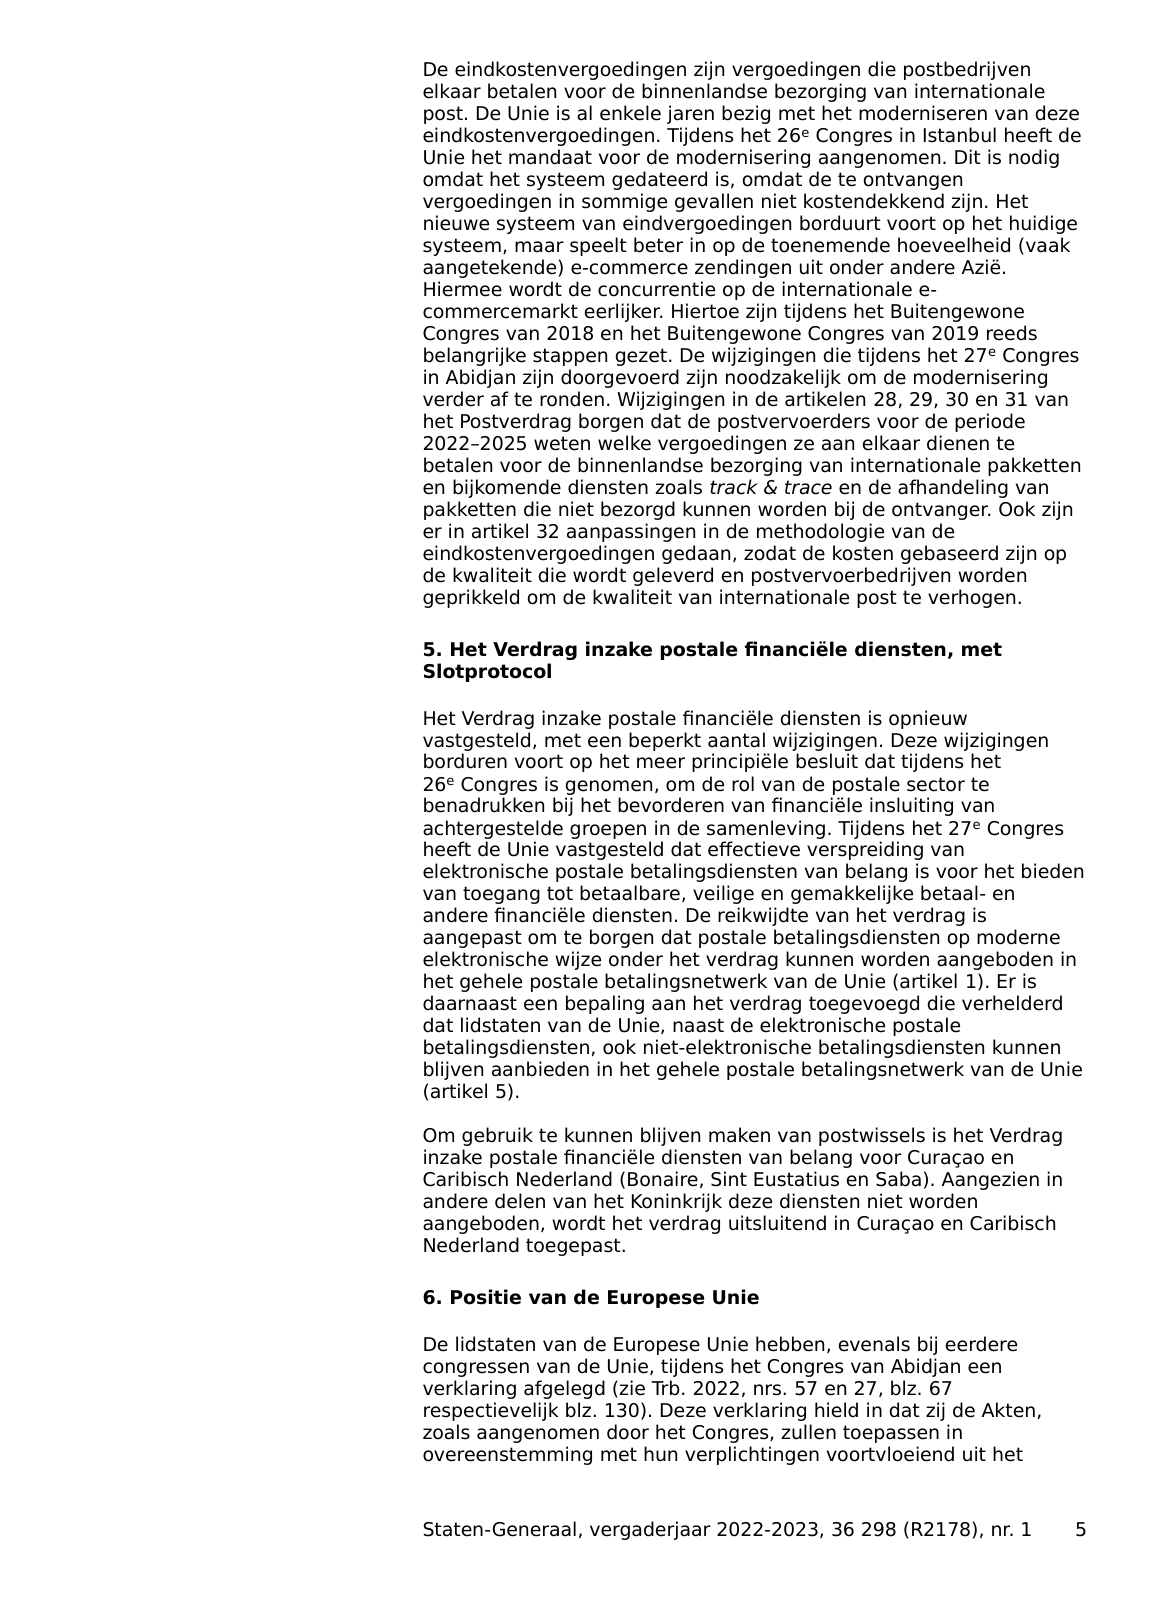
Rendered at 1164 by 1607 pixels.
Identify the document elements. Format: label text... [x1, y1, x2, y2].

text De eindkostenvergoedingen zijn vergoedingen die postbedrijven elkaar betalen voor de binnenlandse bezorging van internationale post. De Unie is al enkele jaren bezig met het moderniseren van deze eindkostenvergoedingen. Tijdens het 26e Congres in Istanbul heeft de Unie het mandaat voor de modernisering aangenomen. Dit is nodig omdat het systeem gedateerd is, omdat de te ontvangen vergoedingen in sommige gevallen niet kostendekkend zijn. Het nieuwe systeem van eindvergoedingen borduurt voort op het huidige systeem, maar speelt beter in op de toenemende hoeveelheid (vaak aangetekende) e-commerce zendingen uit onder andere Azië. Hiermee wordt de concurrentie op de internationale e-commercemarkt eerlijker. Hiertoe zijn tijdens het Buitengewone Congres van 2018 en het Buitengewone Congres van 2019 reeds belangrijke stappen gezet. De wijzigingen die tijdens het 27e Congres in Abidjan zijn doorgevoerd zijn noodzakelijk om de modernisering verder af te ronden. Wijzigingen in de artikelen 28, 29, 30 en 31 van het Postverdrag borgen dat de postvervoerders voor de periode 2022–2025 weten welke vergoedingen ze aan elkaar dienen te betalen voor de binnenlandse bezorging van internationale pakketten en bijkomende diensten zoals track & trace en de afhandeling van pakketten die niet bezorgd kunnen worden bij de ontvanger. Ook zijn er in artikel 32 aanpassingen in de methodologie van de eindkostenvergoedingen gedaan, zodat de kosten gebaseerd zijn op de kwaliteit die wordt geleverd en postvervoerbedrijven worden geprikkeld om de kwaliteit van internationale post te verhogen. [422, 59, 1087, 608]
subtitle 6. Positie van de Europese Unie [422, 1287, 1087, 1309]
text De lidstaten van de Europese Unie hebben, evenals bij eerdere congressen van de Unie, tijdens het Congres van Abidjan een verklaring afgelegd (zie Trb. 2022, nrs. 57 en 27, blz. 67 respectievelijk blz. 130). Deze verklaring hield in dat zij de Akten, zoals aangenomen door het Congres, zullen toepassen in overeenstemming met hun verplichtingen voortvloeiend uit het [422, 1334, 1087, 1466]
text Om gebruik te kunnen blijven maken van postwissels is het Verdrag inzake postale financiële diensten van belang voor Curaçao en Caribisch Nederland (Bonaire, Sint Eustatius en Saba). Aangezien in andere delen van het Koninkrijk deze diensten niet worden aangeboden, wordt het verdrag uitsluitend in Curaçao en Caribisch Nederland toegepast. [422, 1125, 1087, 1257]
subtitle 5. Het Verdrag inzake postale financiële diensten, met Slotprotocol [422, 638, 1087, 682]
text Het Verdrag inzake postale financiële diensten is opnieuw vastgesteld, met een beperkt aantal wijzigingen. Deze wijzigingen borduren voort op het meer principiële besluit dat tijdens het 26e Congres is genomen, om de rol van de postale sector te benadrukken bij het bevorderen van financiële insluiting van achtergestelde groepen in de samenleving. Tijdens het 27e Congres heeft de Unie vastgesteld dat effectieve verspreiding van elektronische postale betalingsdiensten van belang is voor het bieden van toegang tot betaalbare, veilige en gemakkelijke betaal- en andere financiële diensten. De reikwijdte van het verdrag is aangepast om te borgen dat postale betalingsdiensten op moderne elektronische wijze onder het verdrag kunnen worden aangeboden in het gehele postale betalingsnetwerk van de Unie (artikel 1). Er is daarnaast een bepaling aan het verdrag toegevoegd die verhelderd dat lidstaten van de Unie, naast de elektronische postale betalingsdiensten, ook niet-elektronische betalingsdiensten kunnen blijven aanbieden in het gehele postale betalingsnetwerk van de Unie (artikel 5). [422, 707, 1087, 1103]
